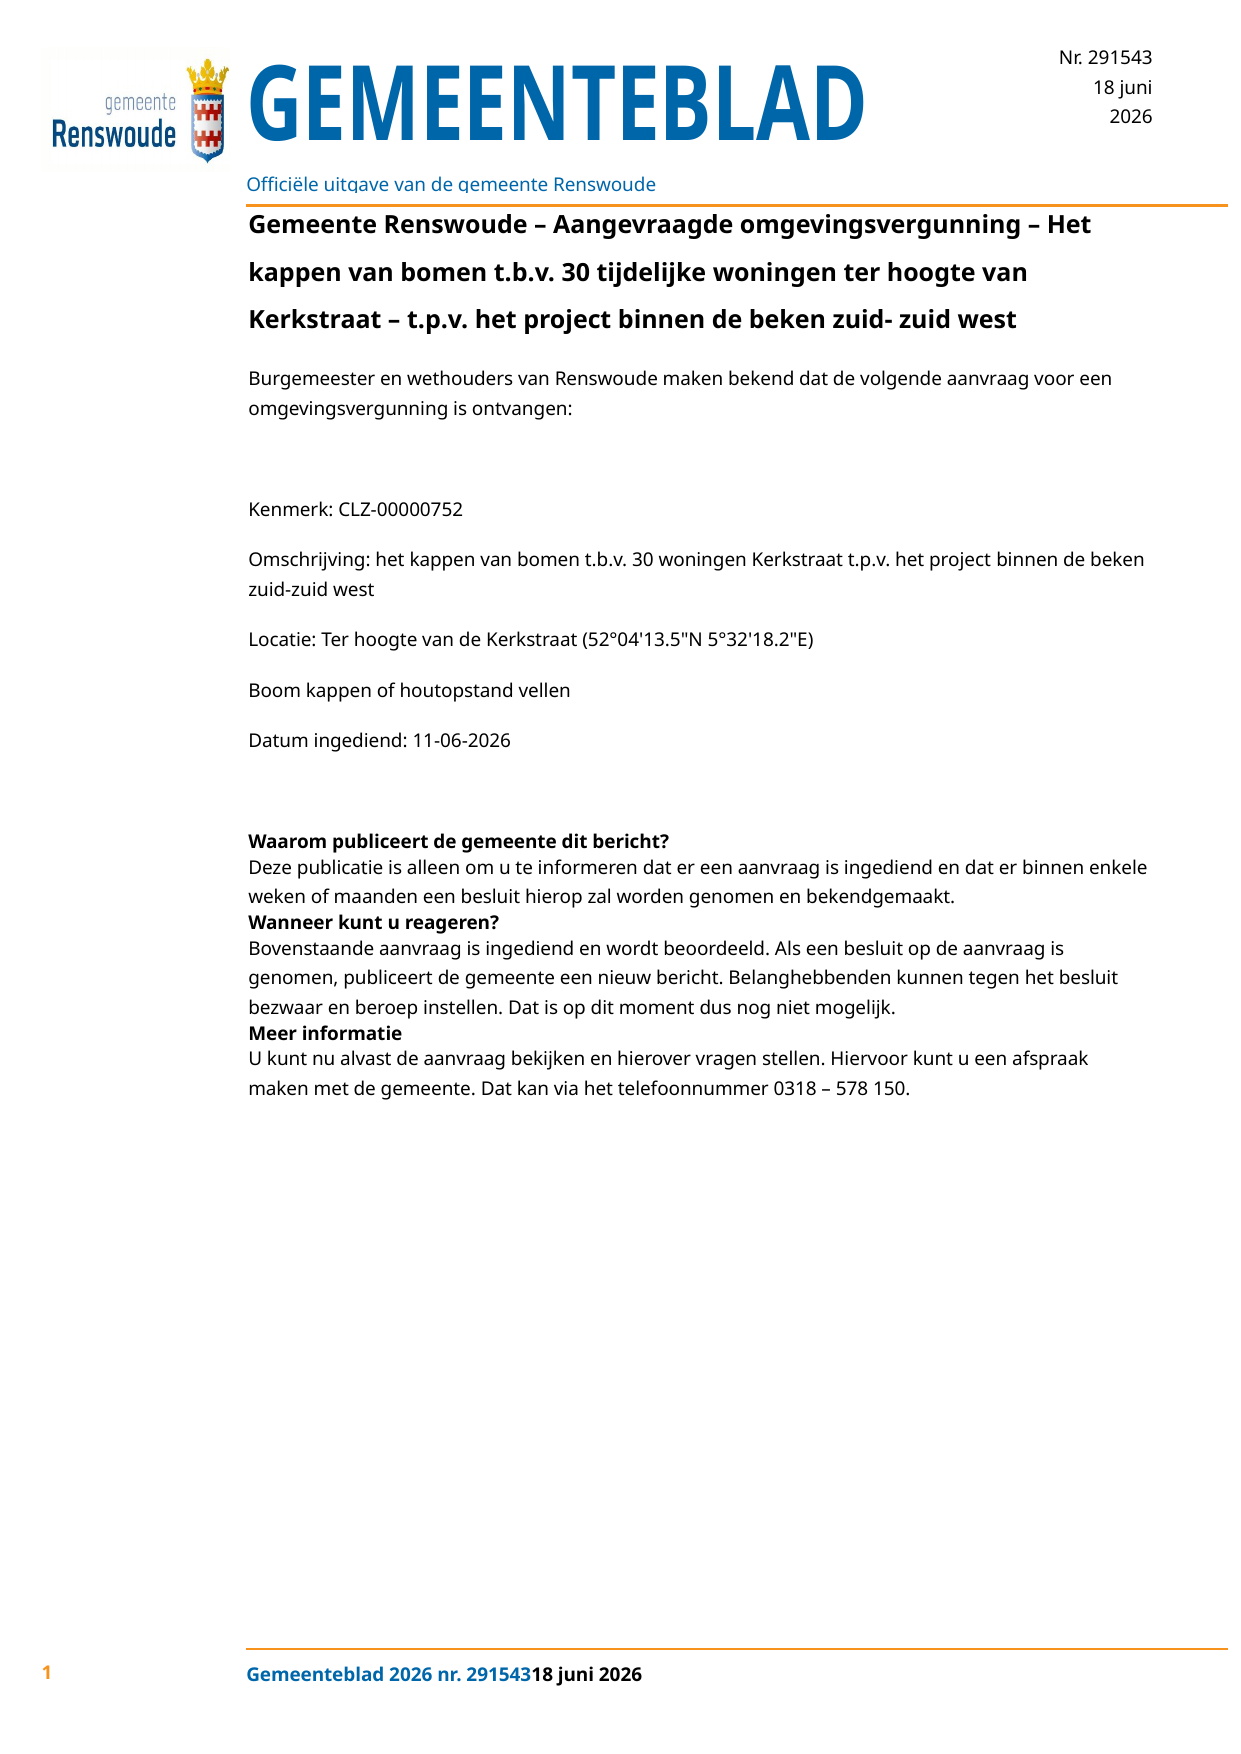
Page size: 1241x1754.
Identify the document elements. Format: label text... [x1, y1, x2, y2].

table_cell U kunt nu alvast de aanvraag bekijken en hierover vragen stellen. Hiervoor kunt u een afspraak maken met de gemeente. Dat kan via het telefoonnummer 0318 – 578 150. [248, 1046, 1152, 1101]
text Kenmerk: CLZ-00000752 [248, 496, 1152, 522]
text Boom kappen of houtopstand vellen [248, 677, 1152, 702]
table_header Waarom publiceert de gemeente dit bericht? [248, 828, 1152, 854]
table_cell Bovenstaande aanvraag is ingediend en wordt beoordeeld. Als een besluit op de aanvraag is genomen, publiceert de gemeente een nieuw bericht. Belanghebbenden kunnen tegen het besluit bezwaar en beroep instellen. Dat is op dit moment dus nog niet mogelijk. [248, 935, 1152, 1020]
text Omschrijving: het kappen van bomen t.b.v. 30 woningen Kerkstraat t.p.v. het project binnen de beken zuid-zuid west [248, 546, 1152, 602]
text Gemeente Renswoude – Aangevraagde omgevingsvergunning – Het kappen van bomen t.b.v. 30 tijdelijke woningen ter hoogte van Kerkstraat – t.p.v. het project binnen de beken zuid- zuid west [248, 207, 1152, 336]
table_cell Meer informatie [248, 1020, 1152, 1046]
text Burgemeester en wethouders van Renswoude maken bekend dat de volgende aanvraag voor een omgevingsvergunning is ontvangen: [248, 366, 1152, 421]
table_cell Deze publicatie is alleen om u te informeren dat er een aanvraag is ingediend en dat er binnen enkele weken of maanden een besluit hierop zal worden genomen en bekendgemaakt. [248, 854, 1152, 909]
text Datum ingediend: 11-06-2026 [248, 727, 1152, 753]
table_cell Wanneer kunt u reageren? [248, 909, 1152, 935]
text Locatie: Ter hoogte van de Kerkstraat (52°04'13.5"N 5°32'18.2"E) [248, 626, 1152, 652]
picture [41, 47, 231, 172]
